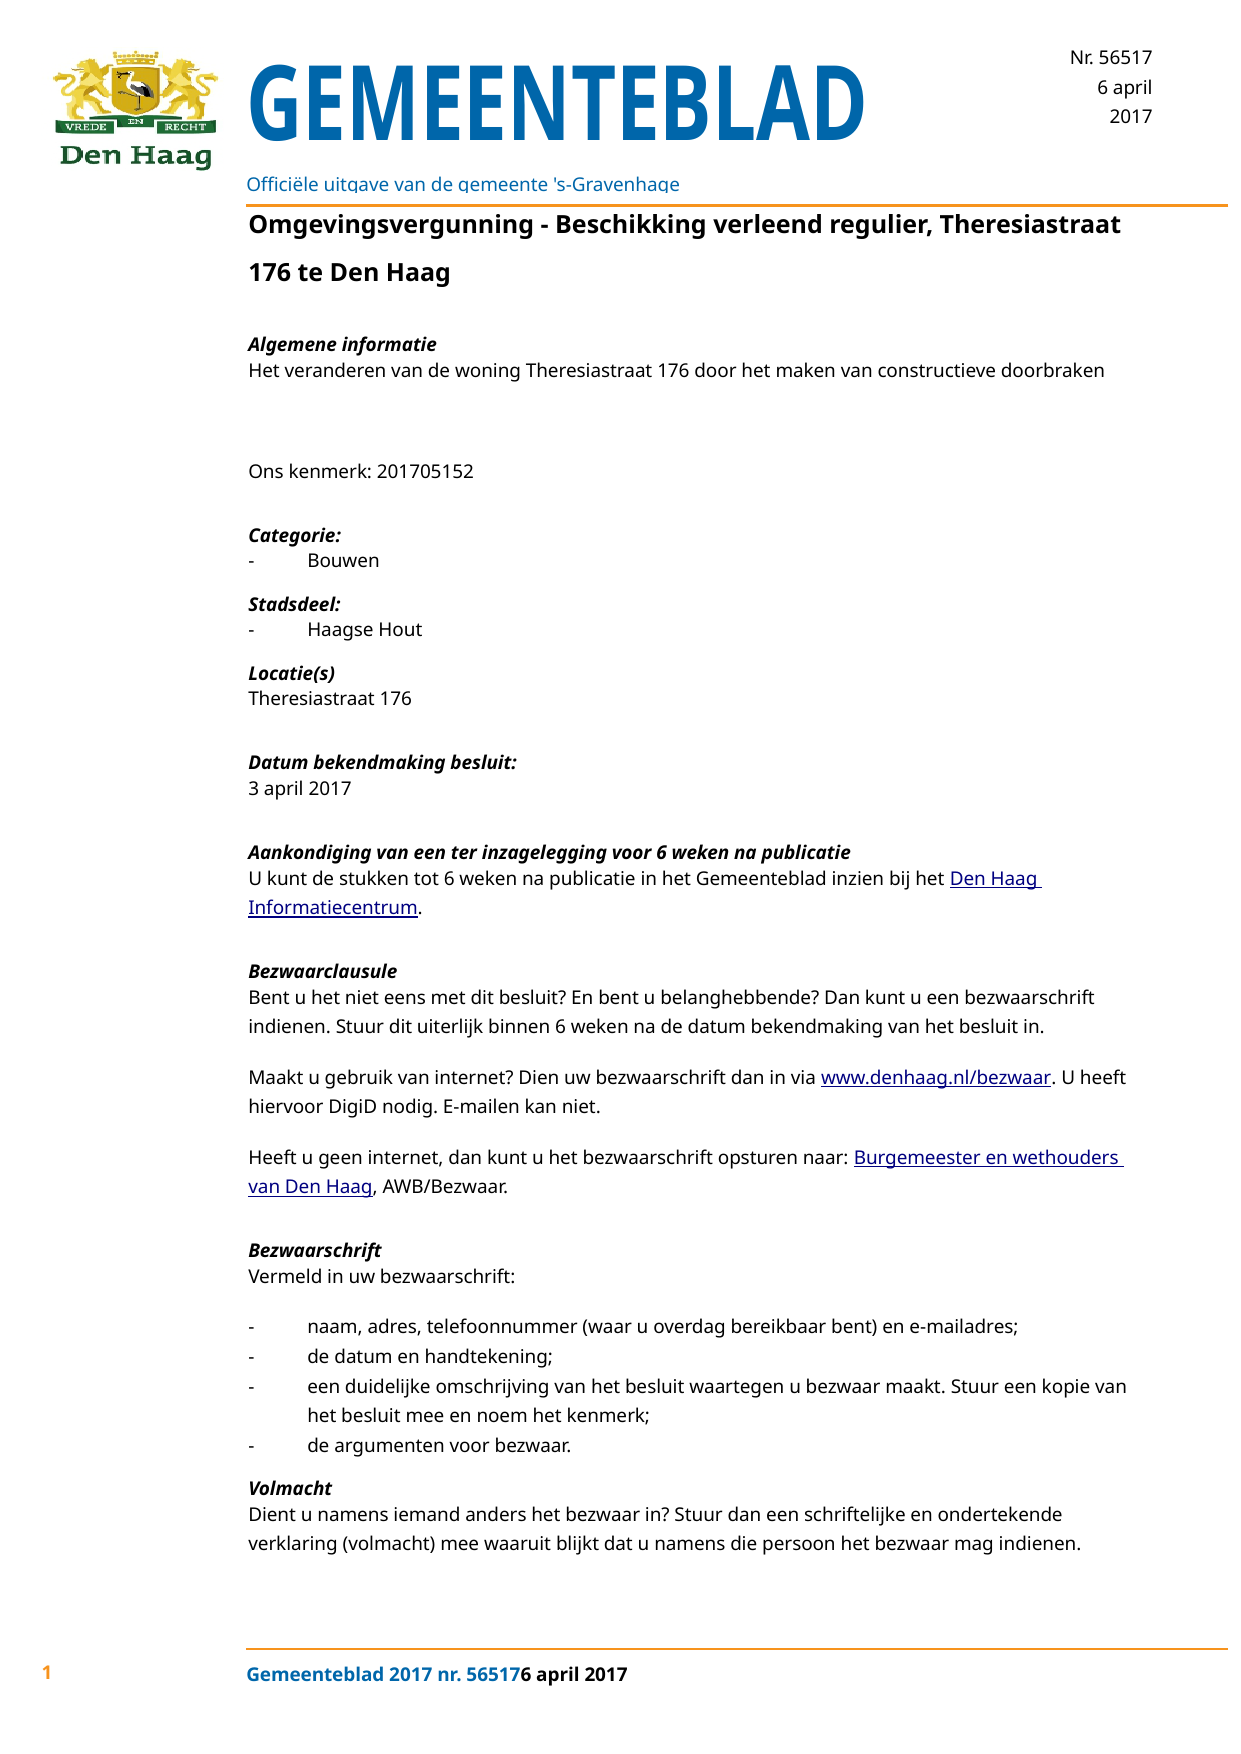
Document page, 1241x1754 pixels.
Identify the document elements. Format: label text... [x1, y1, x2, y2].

text Locatie(s) [248, 660, 1152, 685]
text U kunt de stukken tot 6 weken na publicatie in het Gemeenteblad inzien bij het Den Haag Informatiecentrum. [248, 865, 1152, 920]
list Haagse Hout [248, 617, 1152, 642]
text Categorie: [248, 522, 1152, 548]
text Aankondiging van een ter inzagelegging voor 6 weken na publicatie [248, 839, 1152, 865]
text Datum bekendmaking besluit: [248, 749, 1152, 775]
list naam, adres, telefoonnummer (waar u overdag bereikbaar bent) en e-mailadres; [248, 1314, 1152, 1339]
list de argumenten voor bezwaar. [248, 1432, 1152, 1458]
list Bouwen [248, 548, 1152, 573]
text Het veranderen van de woning Theresiastraat 176 door het maken van constructieve doorbraken [248, 357, 1152, 383]
text Omgevingsvergunning - Beschikking verleend regulier, Theresiastraat 176 te Den Haag [248, 207, 1152, 288]
text Vermeld in uw bezwaarschrift: [248, 1263, 1152, 1289]
text Heeft u geen internet, dan kunt u het bezwaarschrift opsturen naar: Burgemeester en wethouders van Den Haag, AWB/Bezwaar. [248, 1144, 1152, 1199]
text 3 april 2017 [248, 775, 1152, 801]
text Stadsdeel: [248, 591, 1152, 617]
text Dient u namens iemand anders het bezwaar in? Stuur dan een schriftelijke en ondertekende verklaring (volmacht) mee waaruit blijkt dat u namens die persoon het bezwaar mag indienen. [248, 1501, 1152, 1556]
text Bezwaarclausule [248, 958, 1152, 984]
text Ons kenmerk: 201705152 [248, 458, 1152, 484]
picture [41, 47, 231, 172]
text Bent u het niet eens met dit besluit? En bent u belanghebbende? Dan kunt u een bezwaarschrift indienen. Stuur dit uiterlijk binnen 6 weken na de datum bekendmaking van het besluit in. [248, 984, 1152, 1039]
text Bezwaarschrift [248, 1238, 1152, 1263]
list de datum en handtekening; [248, 1343, 1152, 1369]
text Algemene informatie [248, 331, 1152, 357]
list een duidelijke omschrijving van het besluit waartegen u bezwaar maakt. Stuur een kopie van het besluit mee en noem het kenmerk; [248, 1373, 1152, 1428]
text Maakt u gebruik van internet? Dien uw bezwaarschrift dan in via www.denhaag.nl/bezwaar. U heeft hiervoor DigiD nodig. E-mailen kan niet. [248, 1064, 1152, 1119]
text Volmacht [248, 1475, 1152, 1501]
text Theresiastraat 176 [248, 685, 1152, 711]
